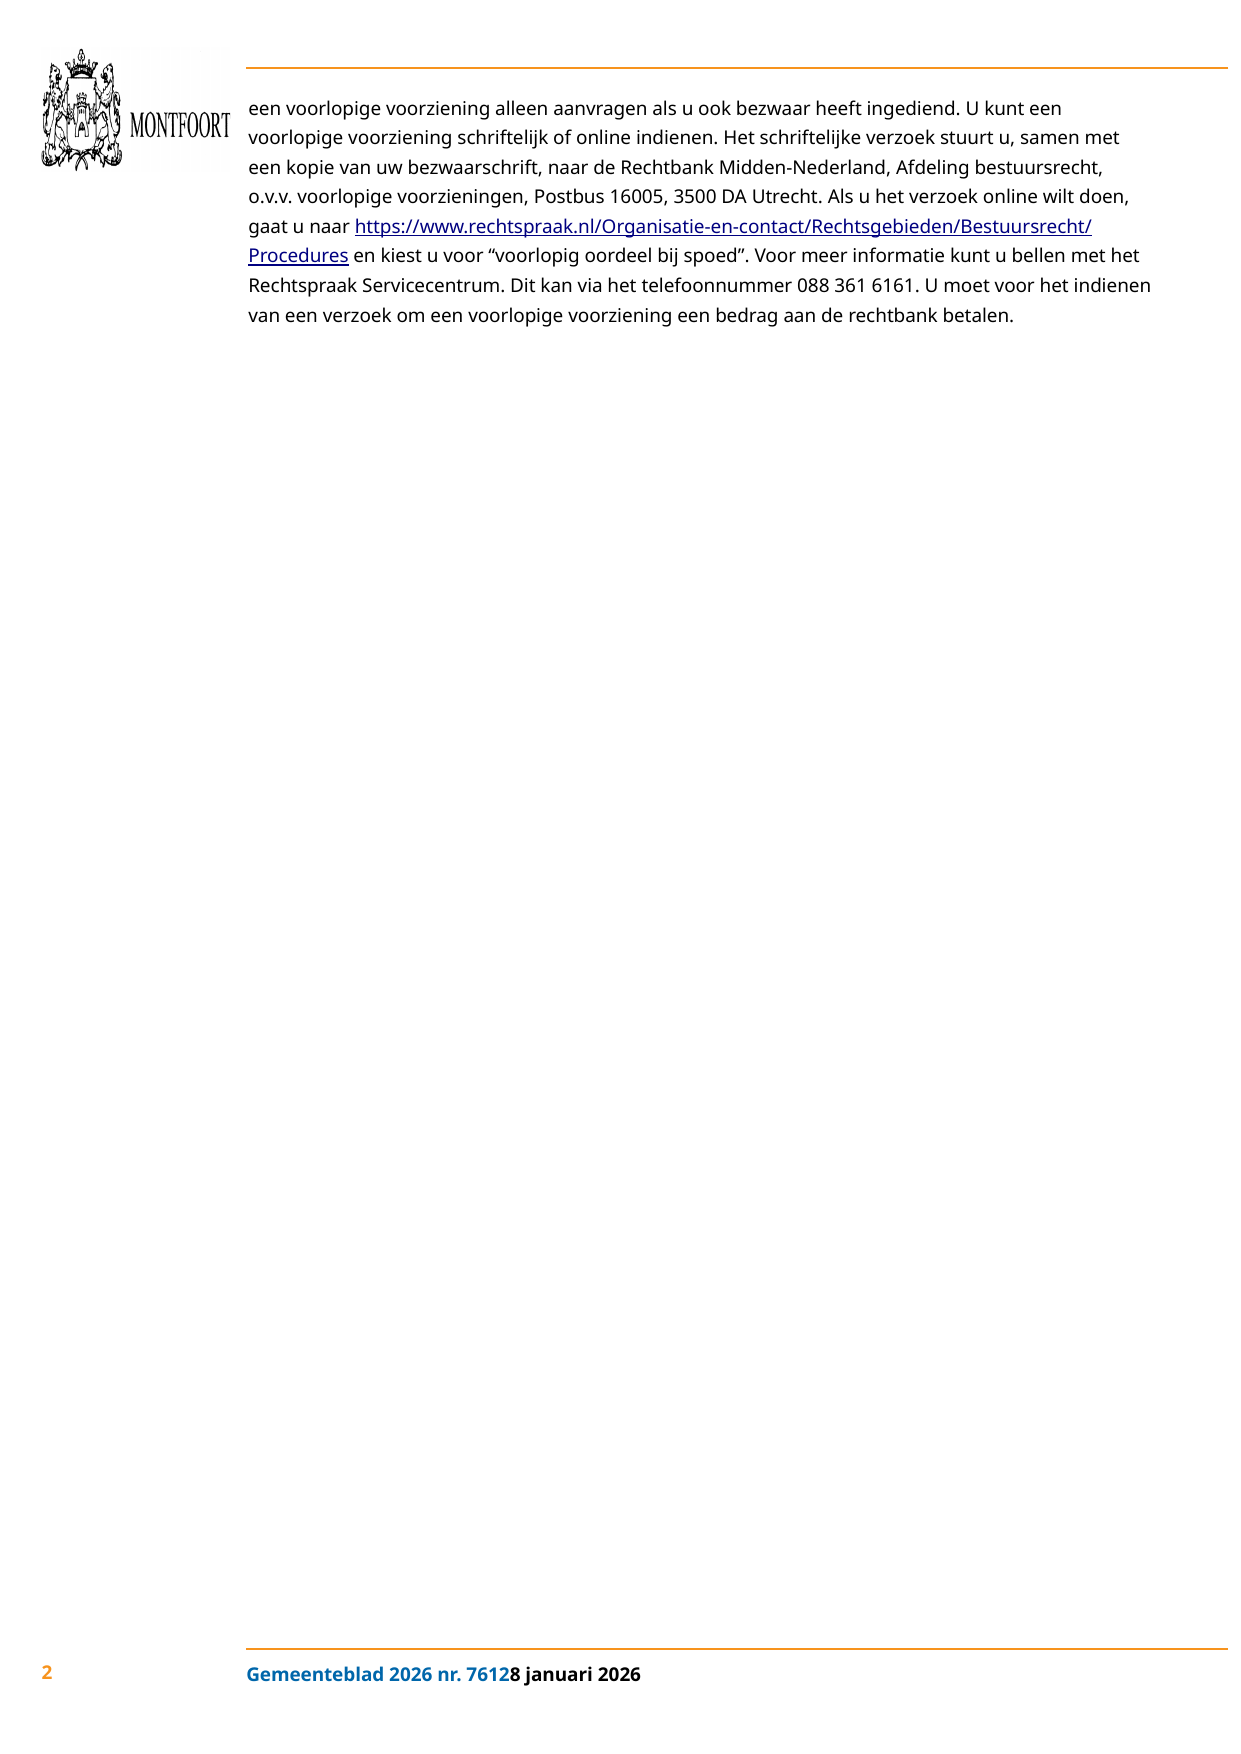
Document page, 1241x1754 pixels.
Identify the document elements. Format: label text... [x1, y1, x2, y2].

picture [41, 47, 231, 172]
text een voorlopige voorziening alleen aanvragen als u ook bezwaar heeft ingediend. U kunt een voorlopige voorziening schriftelijk of online indienen. Het schriftelijke verzoek stuurt u, samen met een kopie van uw bezwaarschrift, naar de Rechtbank Midden-Nederland, Afdeling bestuursrecht, o.v.v. voorlopige voorzieningen, Postbus 16005, 3500 DA Utrecht. Als u het verzoek online wilt doen, gaat u naar https://www.rechtspraak.nl/Organisatie-en-contact/Rechtsgebieden/Bestuursrecht/Procedures en kiest u voor “voorlopig oordeel bij spoed”. Voor meer informatie kunt u bellen met het Rechtspraak Servicecentrum. Dit kan via het telefoonnummer 088 361 6161. U moet voor het indienen van een verzoek om een voorlopige voorziening een bedrag aan de rechtbank betalen. [248, 95, 1152, 328]
